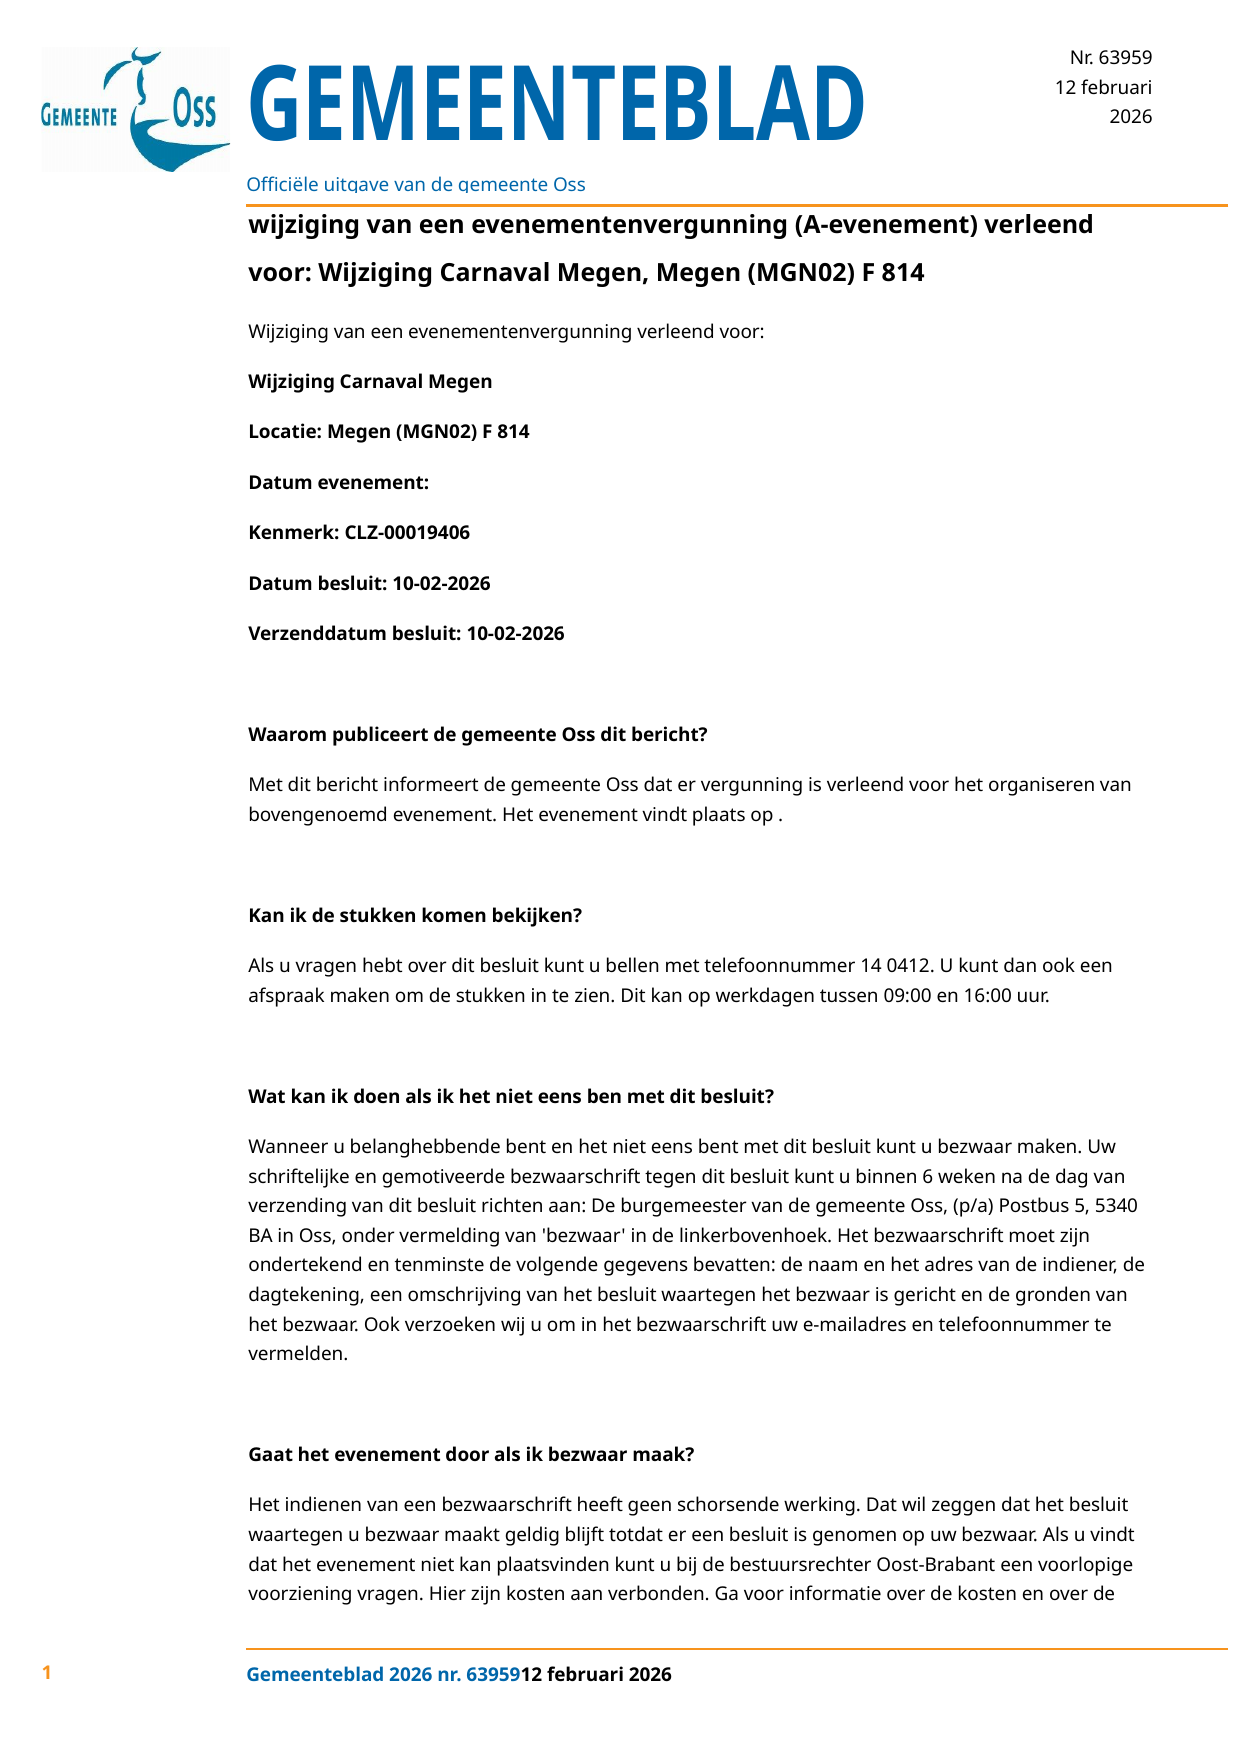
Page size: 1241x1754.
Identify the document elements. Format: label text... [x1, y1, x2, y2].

text Datum evenement: [248, 469, 1152, 495]
text Wijziging van een evenementenvergunning verleend voor: [248, 318, 1152, 344]
text Verzenddatum besluit: 10-02-2026 [248, 620, 1152, 646]
text Datum besluit: 10-02-2026 [248, 570, 1152, 596]
text Wanneer u belanghebbende bent en het niet eens bent met dit besluit kunt u bezwaar maken. Uw schriftelijke en gemotiveerde bezwaarschrift tegen dit besluit kunt u binnen 6 weken na de dag van verzending van dit besluit richten aan: De burgemeester van de gemeente Oss, (p/a) Postbus 5, 5340 BA in Oss, onder vermelding van 'bezwaar' in de linkerbovenhoek. Het bezwaarschrift moet zijn ondertekend en tenminste de volgende gegevens bevatten: de naam en het adres van de indiener, de dagtekening, een omschrijving van het besluit waartegen het bezwaar is gericht en de gronden van het bezwaar. Ook verzoeken wij u om in het bezwaarschrift uw e-mailadres en telefoonnummer te vermelden. [248, 1133, 1152, 1366]
text Wat kan ik doen als ik het niet eens ben met dit besluit? [248, 1083, 1152, 1109]
text Wijziging Carnaval Megen [248, 368, 1152, 394]
picture [41, 47, 231, 172]
text Het indienen van een bezwaarschrift heeft geen schorsende werking. Dat wil zeggen dat het besluit waartegen u bezwaar maakt geldig blijft totdat er een besluit is genomen op uw bezwaar. Als u vindt dat het evenement niet kan plaatsvinden kunt u bij de bestuursrechter Oost-Brabant een voorlopige voorziening vragen. Hier zijn kosten aan verbonden. Ga voor informatie over de kosten en over de [248, 1492, 1152, 1606]
text Waarom publiceert de gemeente Oss dit bericht? [248, 721, 1152, 747]
text Kan ik de stukken komen bekijken? [248, 902, 1152, 928]
text Kenmerk: CLZ-00019406 [248, 519, 1152, 545]
text Als u vragen hebt over dit besluit kunt u bellen met telefoonnummer 14 0412. U kunt dan ook een afspraak maken om de stukken in te zien. Dit kan op werkdagen tussen 09:00 en 16:00 uur. [248, 952, 1152, 1008]
text Gaat het evenement door als ik bezwaar maak? [248, 1441, 1152, 1467]
text Locatie: Megen (MGN02) F 814 [248, 419, 1152, 444]
text wijziging van een evenementenvergunning (A-evenement) verleend voor: Wijziging Carnaval Megen, Megen (MGN02) F 814 [248, 207, 1152, 288]
text Met dit bericht informeert de gemeente Oss dat er vergunning is verleend voor het organiseren van bovengenoemd evenement. Het evenement vindt plaats op . [248, 772, 1152, 827]
